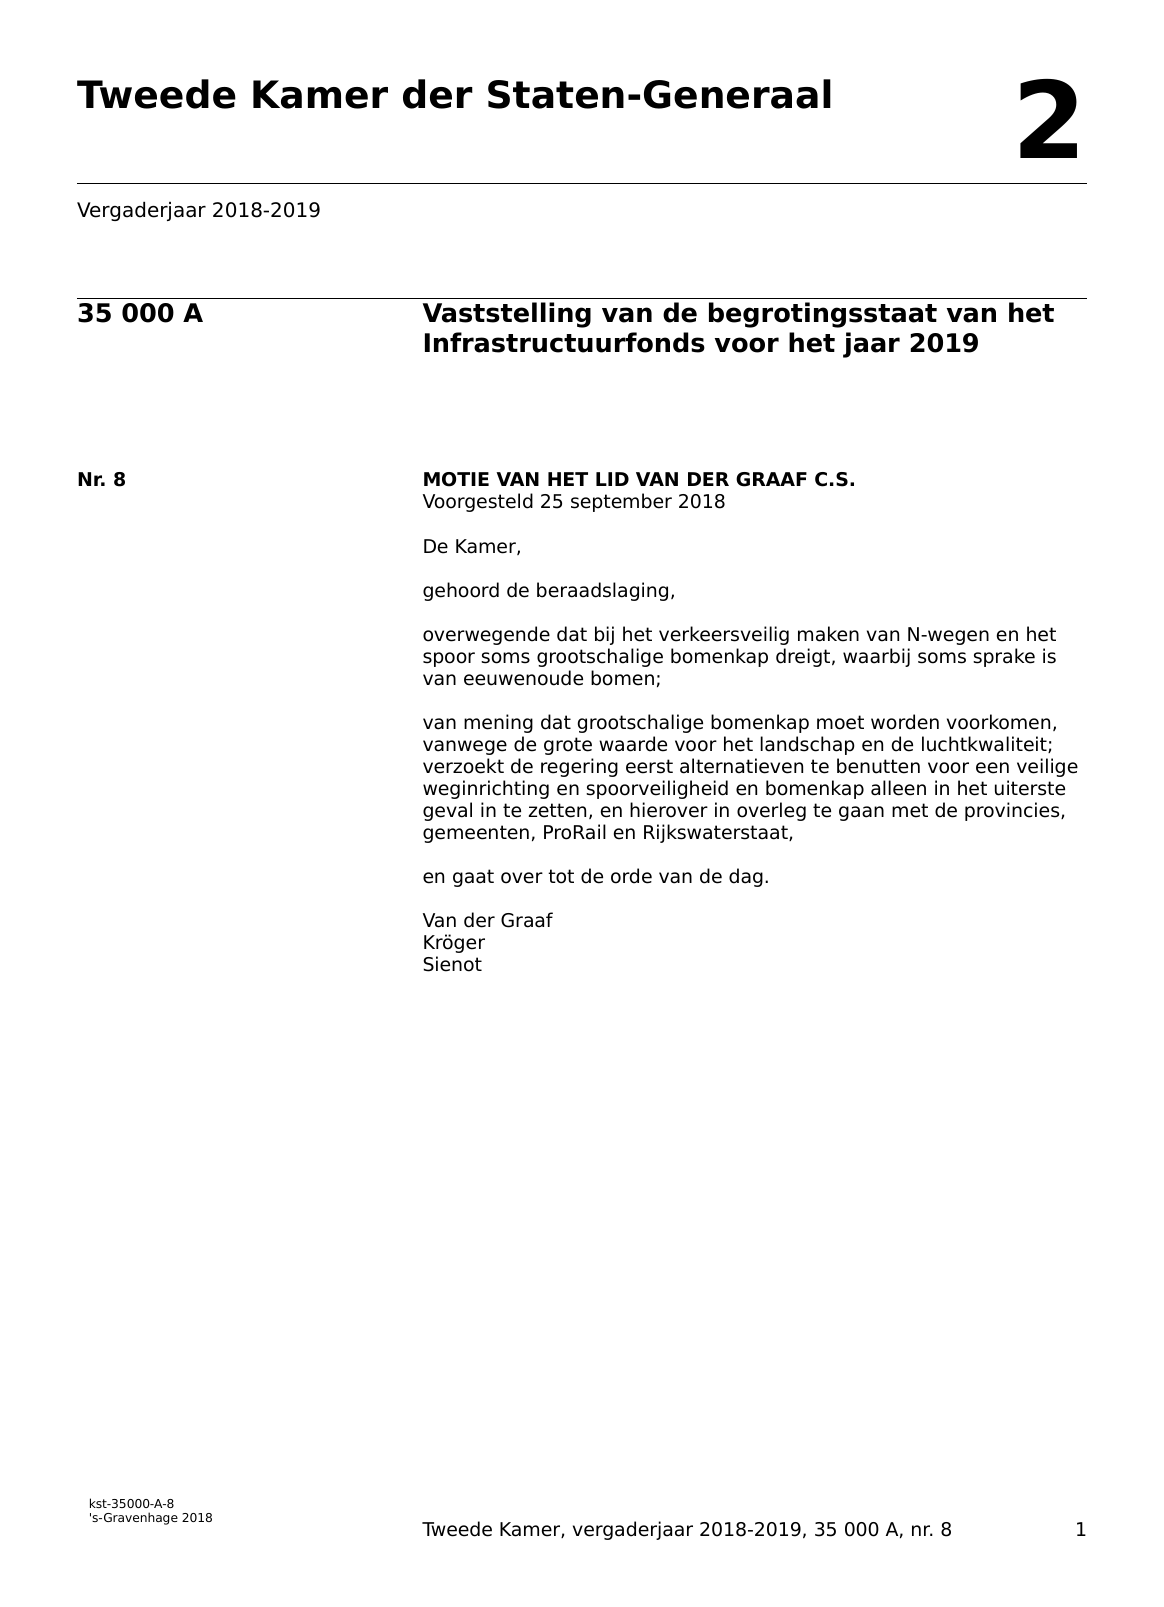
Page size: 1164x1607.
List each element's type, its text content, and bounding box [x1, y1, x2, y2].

text 's-Gravenhage 2018 [88, 1511, 323, 1525]
subtitle 35 000 A Vaststelling van de begrotingsstaat van het Infrastructuurfonds voor het jaar 2019 [77, 299, 1087, 358]
text Sienot [422, 954, 1087, 976]
text overwegende dat bij het verkeersveilig maken van N-wegen en het spoor soms grootschalige bomenkap dreigt, waarbij soms sprake is van eeuwenoude bomen; [422, 624, 1087, 690]
text Voorgesteld 25 september 2018 [422, 491, 1087, 513]
table_header 2 [886, 59, 1087, 183]
subtitle Nr. 8 MOTIE VAN HET LID VAN DER GRAAF C.S. [77, 469, 1087, 491]
text verzoekt de regering eerst alternatieven te benutten voor een veilige weginrichting en spoorveiligheid en bomenkap alleen in het uiterste geval in te zetten, en hierover in overleg te gaan met de provincies, gemeenten, ProRail en Rijkswaterstaat, [422, 756, 1087, 844]
table_cell Vergaderjaar 2018-2019 [77, 184, 1087, 298]
text van mening dat grootschalige bomenkap moet worden voorkomen, vanwege de grote waarde voor het landschap en de luchtkwaliteit; [422, 712, 1087, 756]
text Kröger [422, 932, 1087, 954]
text kst-35000-A-8 [88, 1497, 323, 1511]
text gehoord de beraadslaging, [422, 580, 1087, 602]
text en gaat over tot de orde van de dag. [422, 866, 1087, 888]
text De Kamer, [422, 536, 1087, 557]
table_header Tweede Kamer der Staten-Generaal [77, 59, 886, 183]
text Van der Graaf [422, 910, 1087, 932]
